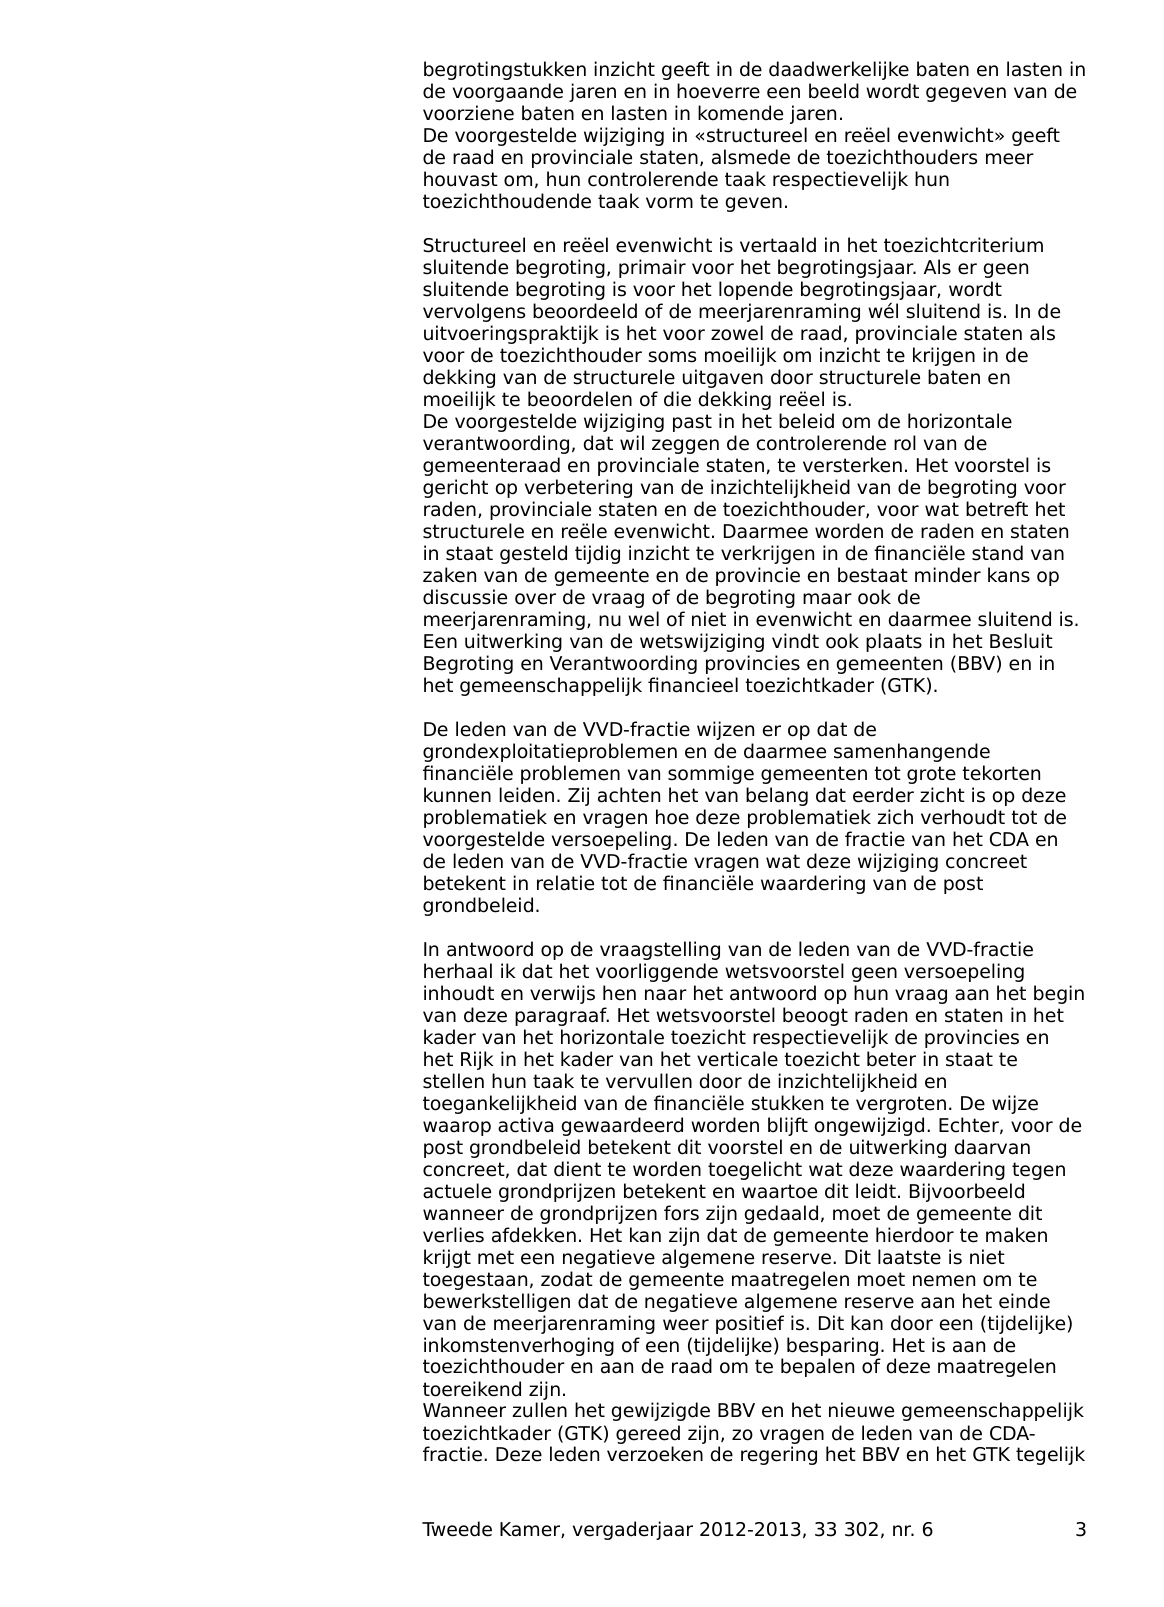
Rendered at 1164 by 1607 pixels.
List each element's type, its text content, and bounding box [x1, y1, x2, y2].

text In antwoord op de vraagstelling van de leden van de VVD-fractie herhaal ik dat het voorliggende wetsvoorstel geen versoepeling inhoudt en verwijs hen naar het antwoord op hun vraag aan het begin van deze paragraaf. Het wetsvoorstel beoogt raden en staten in het kader van het horizontale toezicht respectievelijk de provincies en het Rijk in het kader van het verticale toezicht beter in staat te stellen hun taak te vervullen door de inzichtelijkheid en toegankelijkheid van de financiële stukken te vergroten. De wijze waarop activa gewaardeerd worden blijft ongewijzigd. Echter, voor de post grondbeleid betekent dit voorstel en de uitwerking daarvan concreet, dat dient te worden toegelicht wat deze waardering tegen actuele grondprijzen betekent en waartoe dit leidt. Bijvoorbeeld wanneer de grondprijzen fors zijn gedaald, moet de gemeente dit verlies afdekken. Het kan zijn dat de gemeente hierdoor te maken krijgt met een negatieve algemene reserve. Dit laatste is niet toegestaan, zodat de gemeente maatregelen moet nemen om te bewerkstelligen dat de negatieve algemene reserve aan het einde van de meerjarenraming weer positief is. Dit kan door een (tijdelijke) inkomstenverhoging of een (tijdelijke) besparing. Het is aan de toezichthouder en aan de raad om te bepalen of deze maatregelen toereikend zijn. [422, 939, 1087, 1400]
text Een uitwerking van de wetswijziging vindt ook plaats in het Besluit Begroting en Verantwoording provincies en gemeenten (BBV) en in het gemeenschappelijk financieel toezichtkader (GTK). [422, 631, 1087, 697]
text De voorgestelde wijziging in «structureel en reëel evenwicht» geeft de raad en provinciale staten, alsmede de toezichthouders meer houvast om, hun controlerende taak respectievelijk hun toezichthoudende taak vorm te geven. [422, 125, 1087, 213]
text Structureel en reëel evenwicht is vertaald in het toezichtcriterium sluitende begroting, primair voor het begrotingsjaar. Als er geen sluitende begroting is voor het lopende begrotingsjaar, wordt vervolgens beoordeeld of de meerjarenraming wél sluitend is. In de uitvoeringspraktijk is het voor zowel de raad, provinciale staten als voor de toezichthouder soms moeilijk om inzicht te krijgen in de dekking van de structurele uitgaven door structurele baten en moeilijk te beoordelen of die dekking reëel is. [422, 235, 1087, 411]
text De leden van de VVD-fractie wijzen er op dat de grondexploitatieproblemen en de daarmee samenhangende financiële problemen van sommige gemeenten tot grote tekorten kunnen leiden. Zij achten het van belang dat eerder zicht is op deze problematiek en vragen hoe deze problematiek zich verhoudt tot de voorgestelde versoepeling. De leden van de fractie van het CDA en de leden van de VVD-fractie vragen wat deze wijziging concreet betekent in relatie tot de financiële waardering van de post grondbeleid. [422, 719, 1087, 917]
text Wanneer zullen het gewijzigde BBV en het nieuwe gemeenschappelijk toezichtkader (GTK) gereed zijn, zo vragen de leden van de CDA-fractie. Deze leden verzoeken de regering het BBV en het GTK tegelijk [422, 1400, 1087, 1466]
text begrotingstukken inzicht geeft in de daadwerkelijke baten en lasten in de voorgaande jaren en in hoeverre een beeld wordt gegeven van de voorziene baten en lasten in komende jaren. [422, 59, 1087, 125]
text De voorgestelde wijziging past in het beleid om de horizontale verantwoording, dat wil zeggen de controlerende rol van de gemeenteraad en provinciale staten, te versterken. Het voorstel is gericht op verbetering van de inzichtelijkheid van de begroting voor raden, provinciale staten en de toezichthouder, voor wat betreft het structurele en reële evenwicht. Daarmee worden de raden en staten in staat gesteld tijdig inzicht te verkrijgen in de financiële stand van zaken van de gemeente en de provincie en bestaat minder kans op discussie over de vraag of de begroting maar ook de meerjarenraming, nu wel of niet in evenwicht en daarmee sluitend is. [422, 411, 1087, 631]
